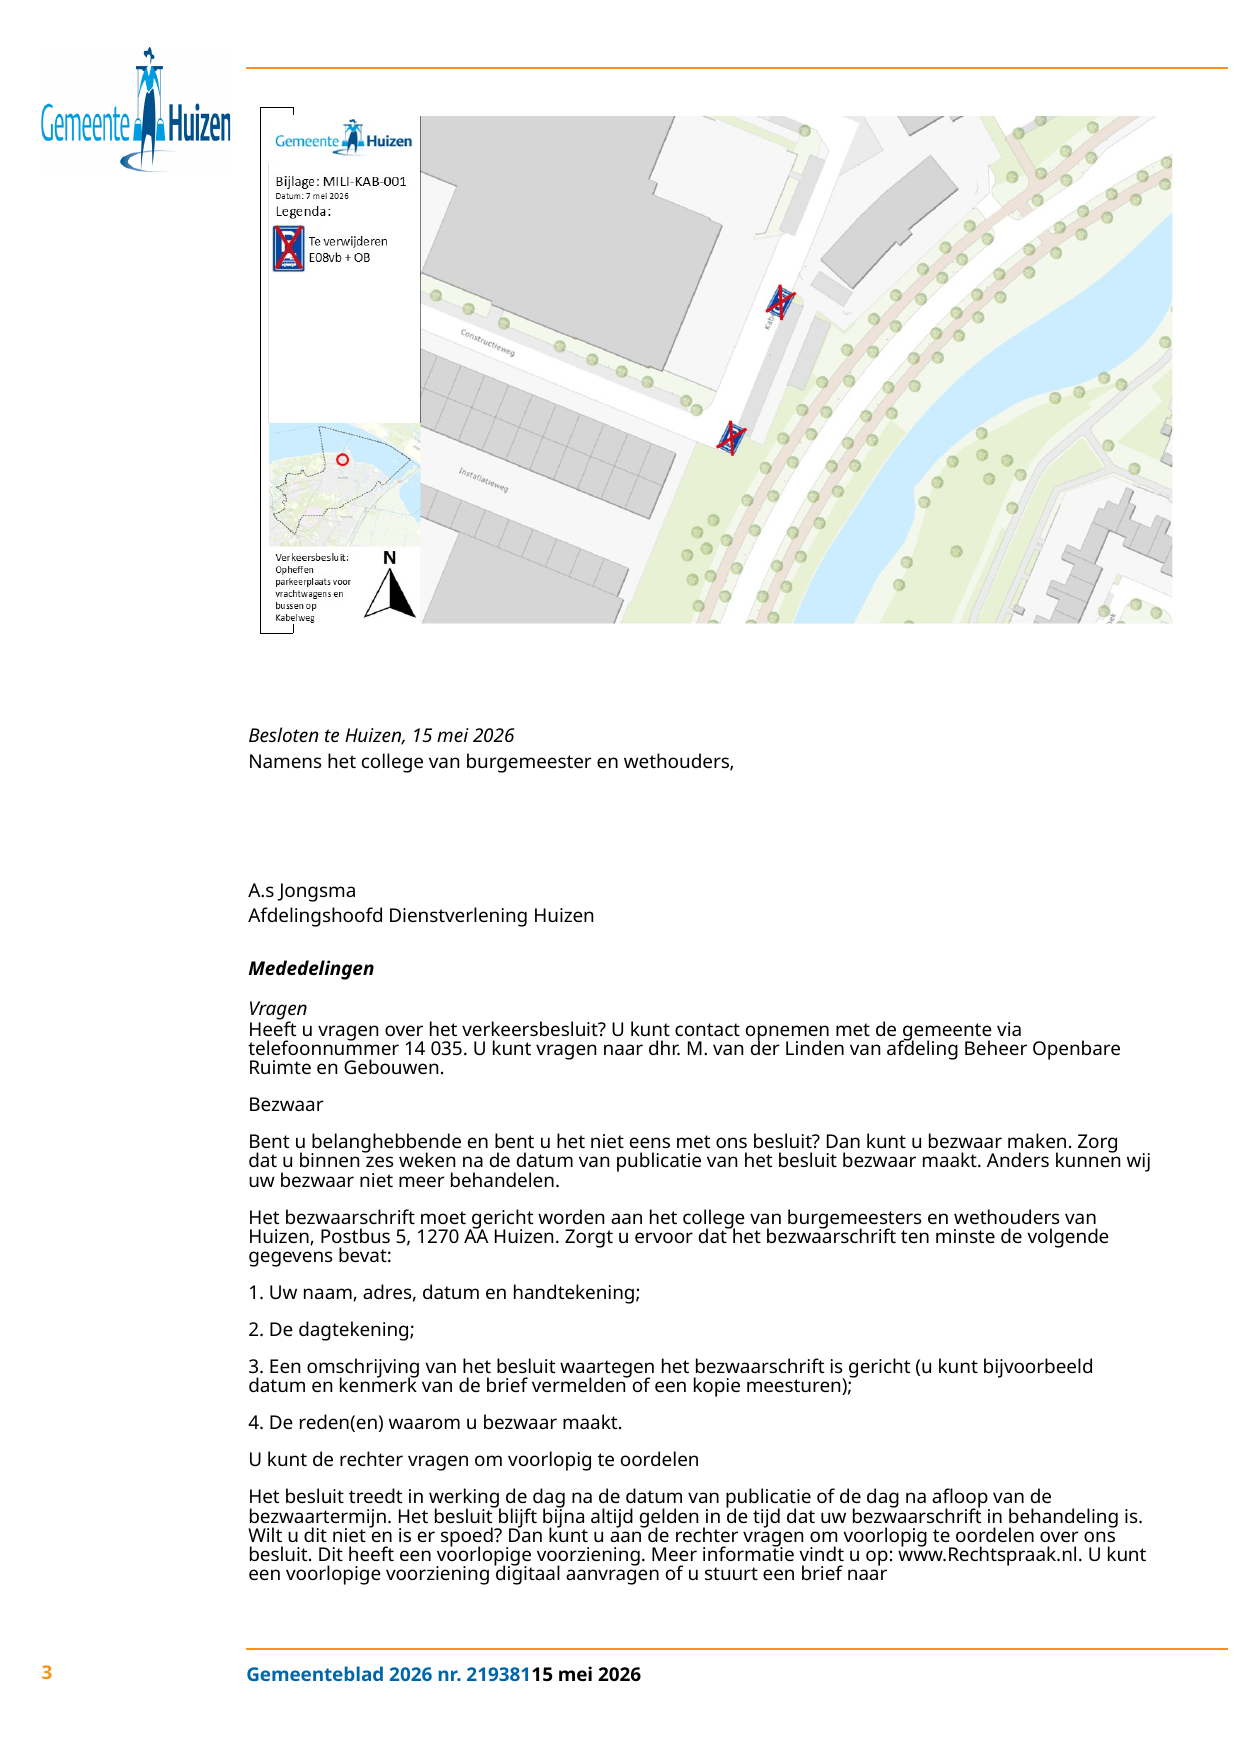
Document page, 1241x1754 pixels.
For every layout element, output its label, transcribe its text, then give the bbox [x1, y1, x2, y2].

text 2. De dagtekening; [248, 1321, 1152, 1340]
text Het besluit treedt in werking de dag na de datum van publicatie of de dag na afloop van de bezwaartermijn. Het besluit blijft bijna altijd gelden in de tijd dat uw bezwaarschrift in behandeling is. Wilt u dit niet en is er spoed? Dan kunt u aan de rechter vragen om voorlopig te oordelen over ons besluit. Dit heeft een voorlopige voorziening. Meer informatie vindt u op: www.Rechtspraak.nl. U kunt een voorlopige voorziening digitaal aanvragen of u stuurt een brief naar [248, 1488, 1152, 1585]
text A.s Jongsma [248, 877, 1152, 903]
text Namens het college van burgemeester en wethouders, [248, 748, 1152, 774]
text Afdelingshoofd Dienstverlening Huizen [248, 903, 1152, 928]
text 1. Uw naam, adres, datum en handtekening; [248, 1284, 1152, 1303]
text U kunt de rechter vragen om voorlopig te oordelen [248, 1451, 1152, 1471]
text Mededelingen [248, 956, 1152, 981]
text Besloten te Huizen, 15 mei 2026 [248, 723, 1152, 748]
picture [41, 47, 231, 172]
text Bezwaar [248, 1096, 1152, 1115]
text Het bezwaarschrift moet gericht worden aan het college van burgemeesters en wethouders van Huizen, Postbus 5, 1270 AA Huizen. Zorgt u ervoor dat het bezwaarschrift ten minste de volgende gegevens bevat: [248, 1209, 1152, 1266]
text Vragen [248, 995, 1152, 1021]
picture [268, 115, 1173, 624]
text 4. De reden(en) waarom u bezwaar maakt. [248, 1414, 1152, 1434]
text 3. Een omschrijving van het besluit waartegen het bezwaarschrift is gericht (u kunt bijvoorbeeld datum en kenmerk van de brief vermelden of een kopie meesturen); [248, 1358, 1152, 1397]
text Bent u belanghebbende en bent u het niet eens met ons besluit? Dan kunt u bezwaar maken. Zorg dat u binnen zes weken na de datum van publicatie van het besluit bezwaar maakt. Anders kunnen wij uw bezwaar niet meer behandelen. [248, 1133, 1152, 1191]
text Heeft u vragen over het verkeersbesluit? U kunt contact opnemen met de gemeente via telefoonnummer 14 035. U kunt vragen naar dhr. M. van der Linden van afdeling Beheer Openbare Ruimte en Gebouwen. [248, 1021, 1152, 1078]
